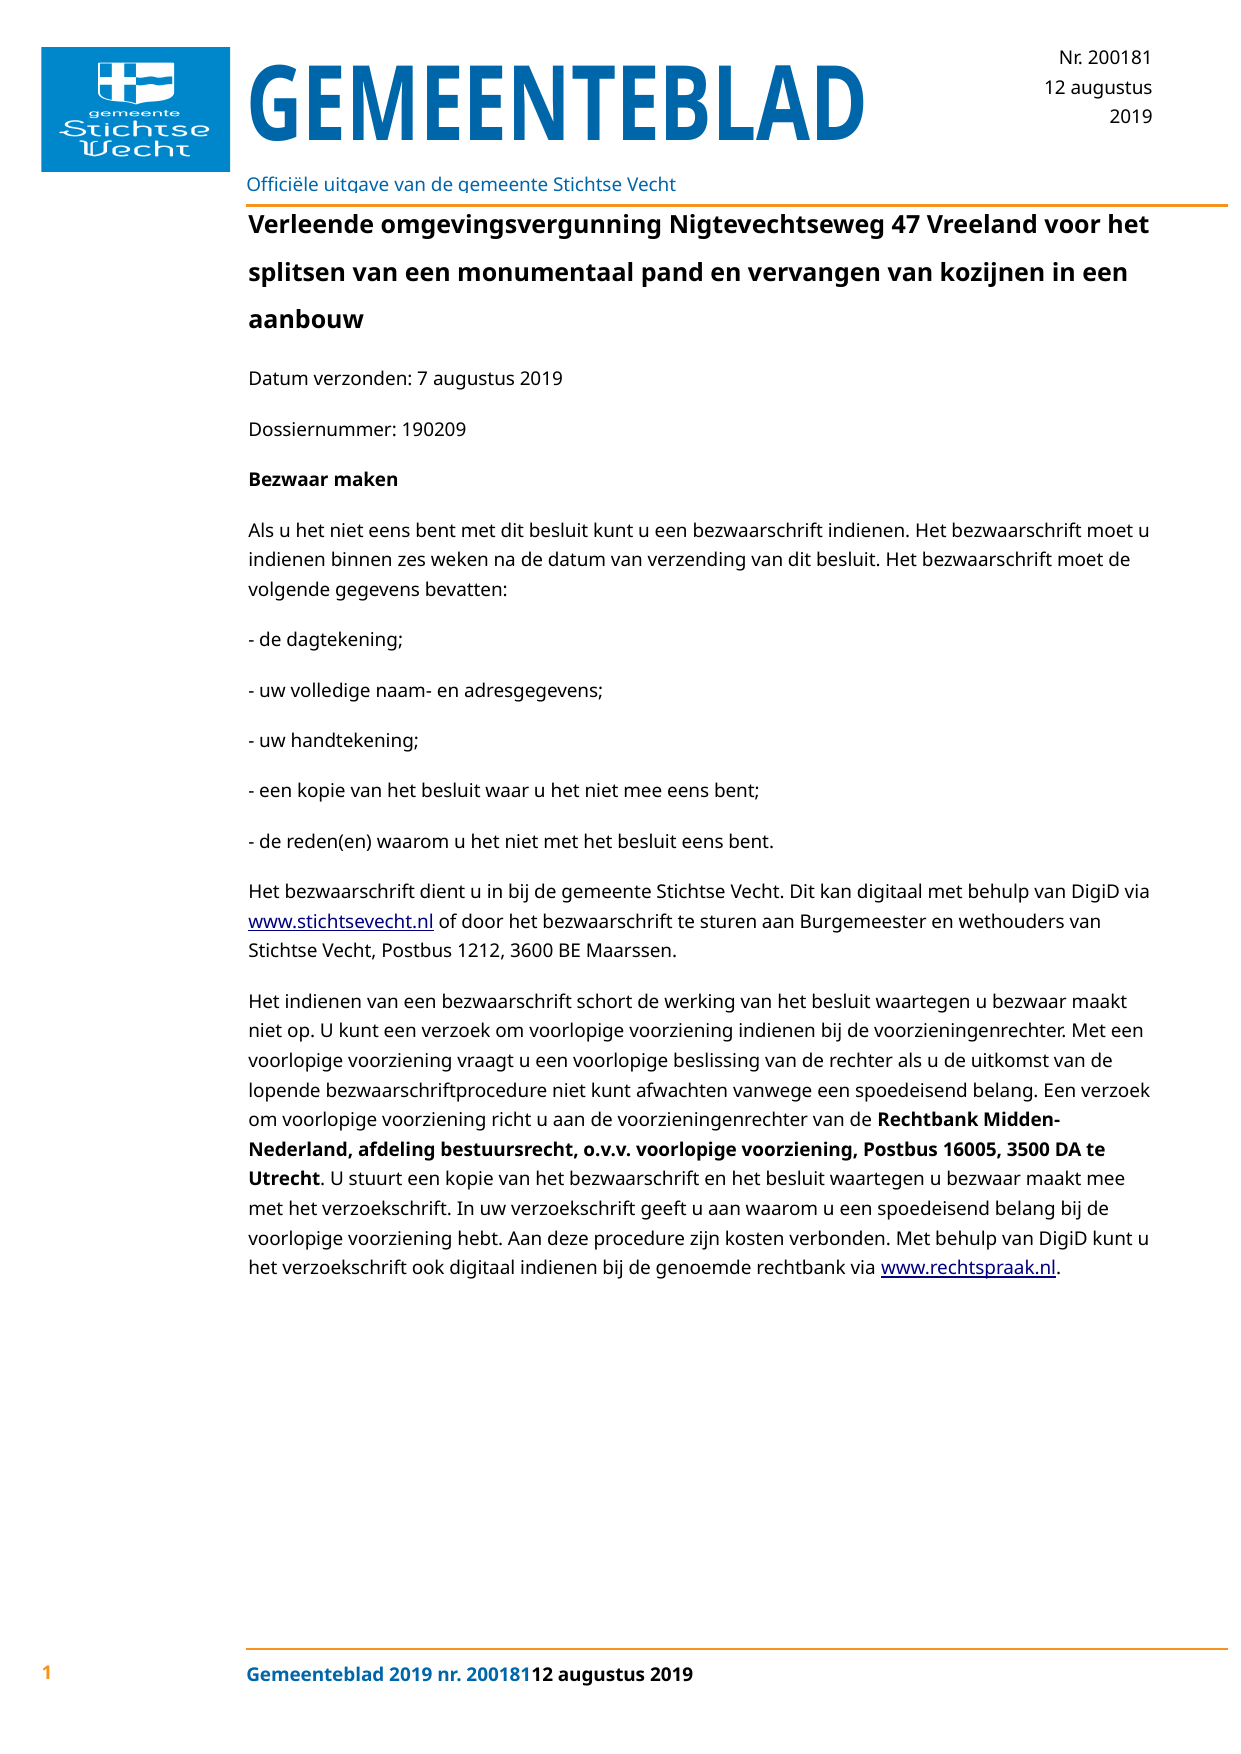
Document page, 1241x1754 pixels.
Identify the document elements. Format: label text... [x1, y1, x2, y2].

text Het indienen van een bezwaarschrift schort de werking van het besluit waartegen u bezwaar maakt niet op. U kunt een verzoek om voorlopige voorziening indienen bij de voorzieningenrechter. Met een voorlopige voorziening vraagt u een voorlopige beslissing van de rechter als u de uitkomst van de lopende bezwaarschriftprocedure niet kunt afwachten vanwege een spoedeisend belang. Een verzoek om voorlopige voorziening richt u aan de voorzieningenrechter van de Rechtbank Midden-Nederland, afdeling bestuursrecht, o.v.v. voorlopige voorziening, Postbus 16005, 3500 DA te Utrecht. U stuurt een kopie van het bezwaarschrift en het besluit waartegen u bezwaar maakt mee met het verzoekschrift. In uw verzoekschrift geeft u aan waarom u een spoedeisend belang bij de voorlopige voorziening hebt. Aan deze procedure zijn kosten verbonden. Met behulp van DigiD kunt u het verzoekschrift ook digitaal indienen bij de genoemde rechtbank via www.rechtspraak.nl. [248, 988, 1152, 1280]
text Verleende omgevingsvergunning Nigtevechtseweg 47 Vreeland voor het splitsen van een monumentaal pand en vervangen van kozijnen in een aanbouw [248, 207, 1152, 336]
text Bezwaar maken [248, 466, 1152, 492]
text - een kopie van het besluit waar u het niet mee eens bent; [248, 778, 1152, 803]
text Als u het niet eens bent met dit besluit kunt u een bezwaarschrift indienen. Het bezwaarschrift moet u indienen binnen zes weken na de datum van verzending van dit besluit. Het bezwaarschrift moet de volgende gegevens bevatten: [248, 517, 1152, 602]
text - de dagtekening; [248, 626, 1152, 652]
text Het bezwaarschrift dient u in bij de gemeente Stichtse Vecht. Dit kan digitaal met behulp van DigiD via www.stichtsevecht.nl of door het bezwaarschrift te sturen aan Burgemeester en wethouders van Stichtse Vecht, Postbus 1212, 3600 BE Maarssen. [248, 878, 1152, 963]
text - uw handtekening; [248, 727, 1152, 753]
picture [137, 63, 174, 103]
text Dossiernummer: 190209 [248, 416, 1152, 442]
picture [99, 63, 135, 101]
text - de reden(en) waarom u het niet met het besluit eens bent. [248, 828, 1152, 854]
text - uw volledige naam- en adresgegevens; [248, 677, 1152, 702]
text Datum verzonden: 7 augustus 2019 [248, 366, 1152, 391]
